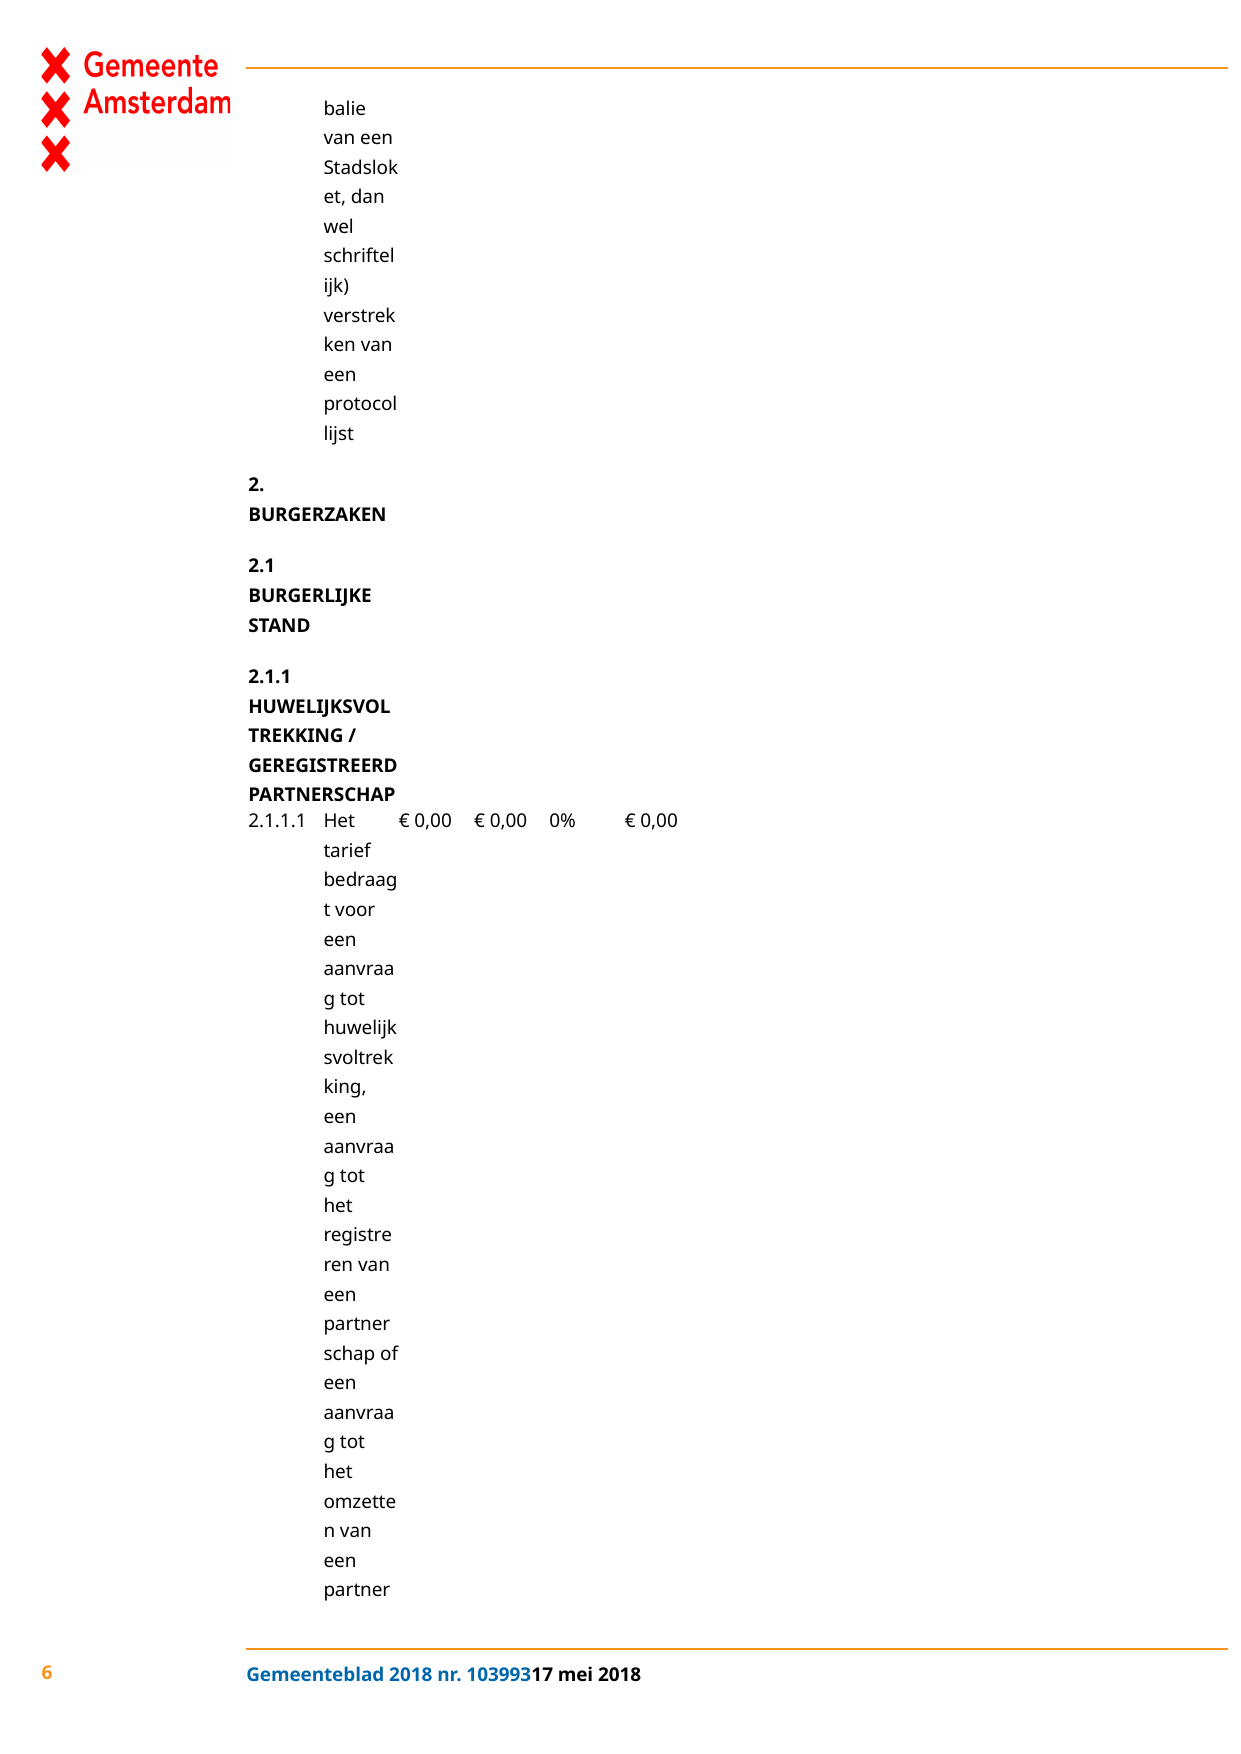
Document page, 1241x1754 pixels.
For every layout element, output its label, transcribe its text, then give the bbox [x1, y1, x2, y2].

table_cell [399, 95, 474, 446]
table_cell [625, 95, 700, 446]
table_cell € 0,00 [625, 808, 700, 1602]
table_cell [399, 663, 474, 807]
table_cell 2.1.1.1 [248, 808, 323, 1602]
table_cell [625, 446, 700, 472]
table_cell [549, 95, 624, 446]
table_cell [323, 527, 398, 553]
table_cell [248, 527, 323, 553]
table_cell [474, 553, 549, 638]
table_cell [323, 446, 398, 472]
table_cell Het tarief bedraagt voor een aanvraag tot huwelijksvoltrekking, een aanvraag tot het registreren van een partnerschap of een aanvraag tot het omzetten van een partner [323, 808, 398, 1602]
table_cell [625, 638, 700, 663]
table_cell [625, 553, 700, 638]
table_cell [549, 638, 624, 663]
table_cell [474, 638, 549, 663]
table_cell [625, 663, 700, 807]
table_cell [549, 553, 624, 638]
table_cell [474, 472, 549, 527]
table_cell [248, 446, 323, 472]
table_cell [399, 446, 474, 472]
table_cell 2.1 BURGERLIJKE STAND [248, 553, 398, 638]
picture [41, 47, 231, 172]
table_cell 2.1.1 HUWELIJKSVOLTREKKING / GEREGISTREERD PARTNERSCHAP [248, 663, 398, 807]
table_cell [399, 472, 474, 527]
table_cell [399, 638, 474, 663]
table_cell € 0,00 [399, 808, 474, 1602]
table_cell [399, 553, 474, 638]
table_cell 0% [549, 808, 624, 1602]
table_cell [549, 527, 624, 553]
table_cell [248, 638, 323, 663]
table_cell [549, 472, 624, 527]
table_cell € 0,00 [474, 808, 549, 1602]
table_cell [474, 663, 549, 807]
table_cell [625, 472, 700, 527]
table_cell [474, 446, 549, 472]
table_cell [549, 663, 624, 807]
table_cell balie van een Stadsloket, dan wel schriftelijk) verstrekken van een protocollijst [323, 95, 398, 446]
table_cell [399, 527, 474, 553]
table_cell [323, 638, 398, 663]
table_cell 2. BURGERZAKEN [248, 472, 398, 527]
table_cell [625, 527, 700, 553]
table_cell [248, 95, 323, 446]
table_cell [549, 446, 624, 472]
table_cell [474, 527, 549, 553]
table_cell [474, 95, 549, 446]
